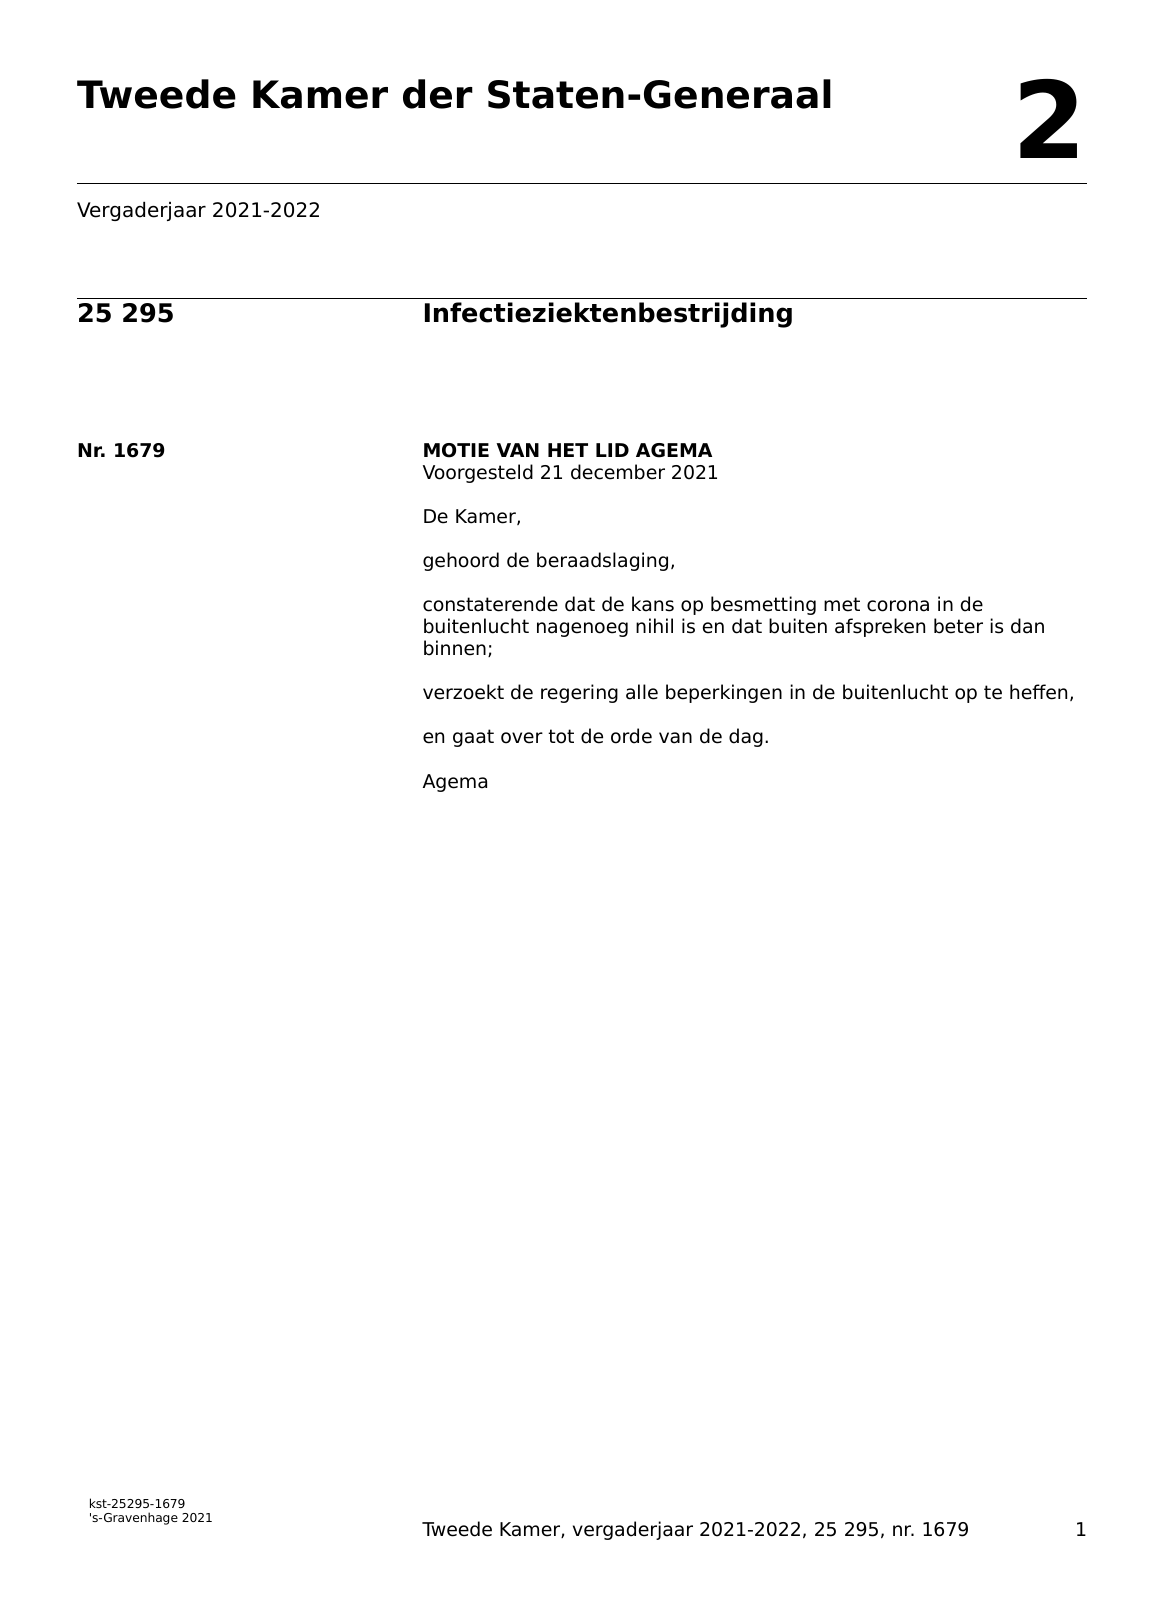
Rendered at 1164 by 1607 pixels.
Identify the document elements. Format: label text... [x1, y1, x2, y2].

table_header 2 [886, 59, 1087, 183]
subtitle Nr. 1679 MOTIE VAN HET LID AGEMA [77, 440, 1087, 462]
text De Kamer, [422, 506, 1087, 528]
text kst-25295-1679 [88, 1497, 323, 1511]
text Agema [422, 771, 1087, 793]
subtitle 25 295 Infectieziektenbestrijding [77, 299, 1087, 329]
table_header Tweede Kamer der Staten-Generaal [77, 59, 886, 183]
text en gaat over tot de orde van de dag. [422, 726, 1087, 748]
text Voorgesteld 21 december 2021 [422, 462, 1087, 484]
text gehoord de beraadslaging, [422, 550, 1087, 572]
table_cell Vergaderjaar 2021-2022 [77, 184, 1087, 298]
text 's-Gravenhage 2021 [88, 1511, 323, 1525]
text constaterende dat de kans op besmetting met corona in de buitenlucht nagenoeg nihil is en dat buiten afspreken beter is dan binnen; [422, 594, 1087, 660]
text verzoekt de regering alle beperkingen in de buitenlucht op te heffen, [422, 682, 1087, 704]
